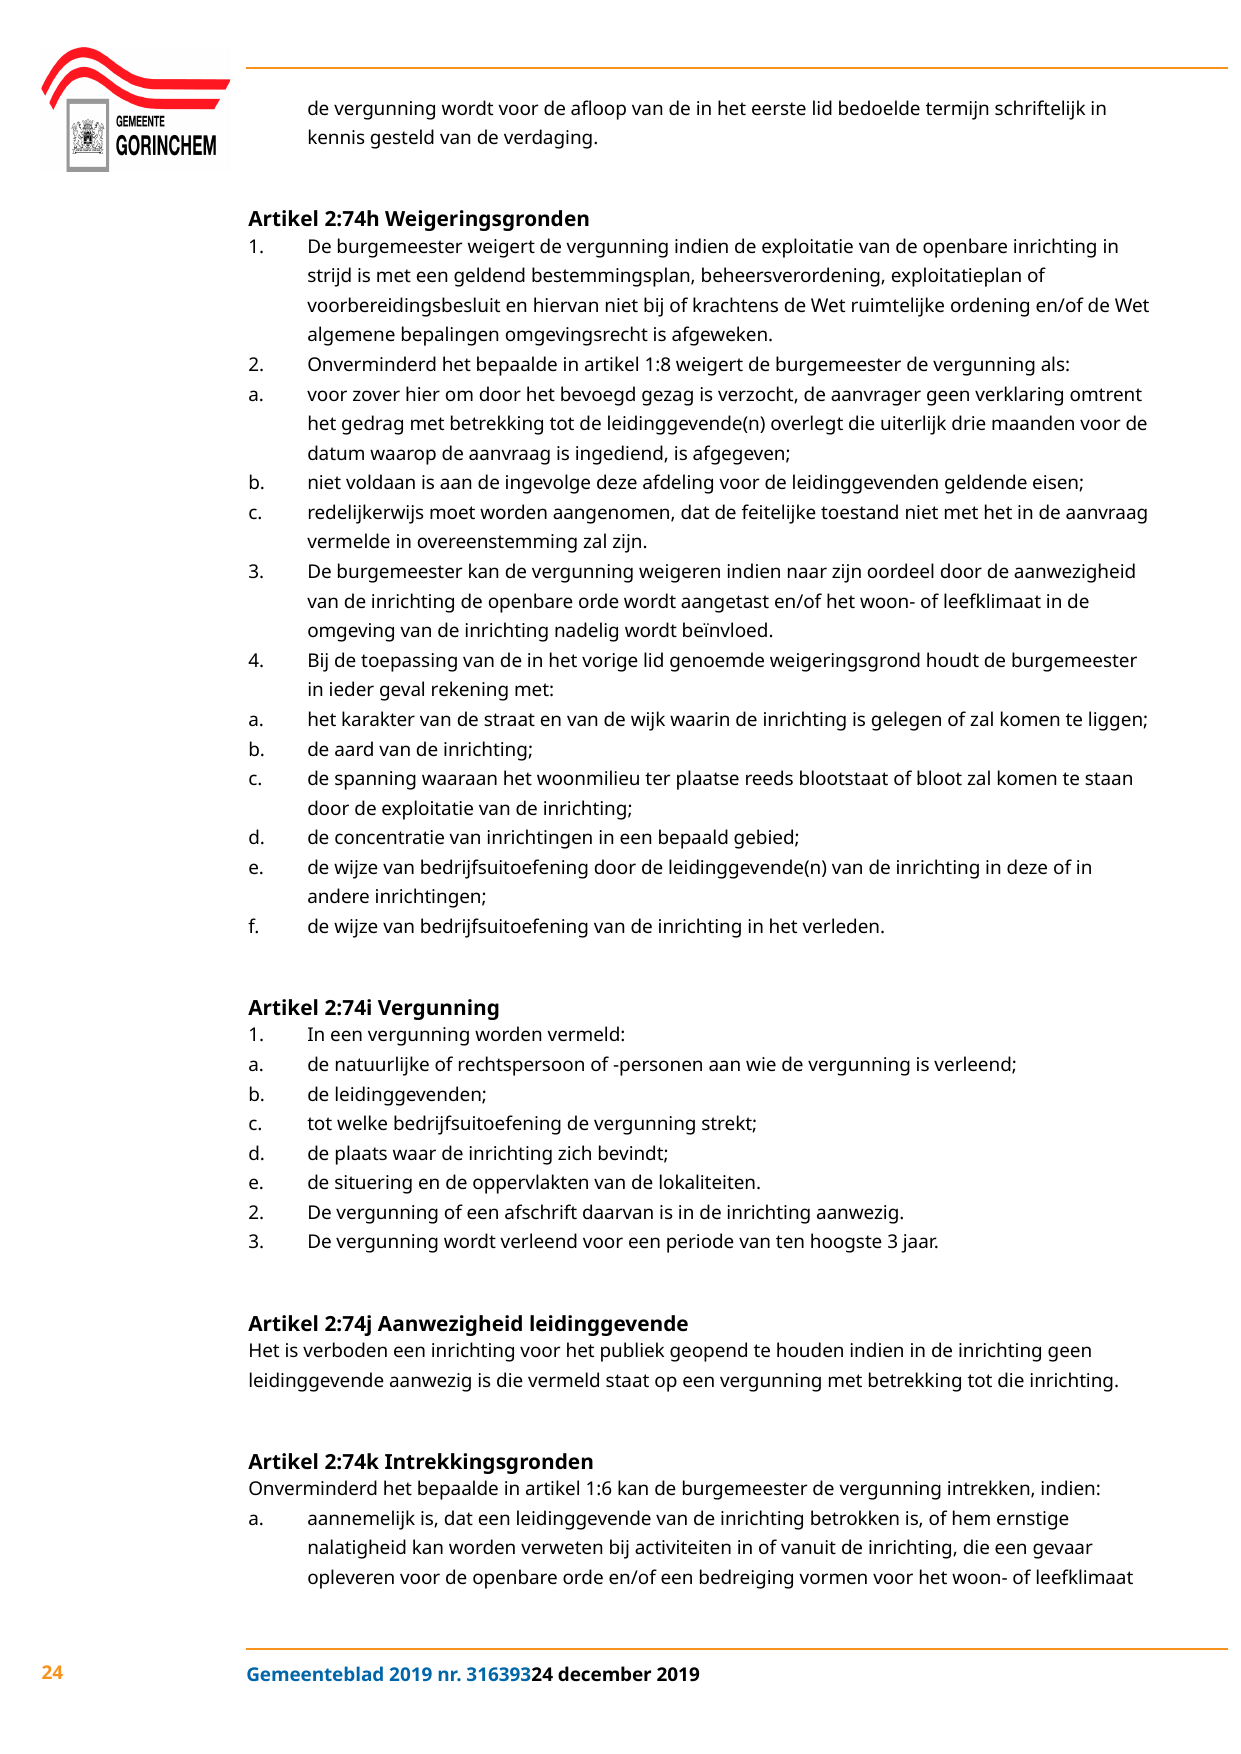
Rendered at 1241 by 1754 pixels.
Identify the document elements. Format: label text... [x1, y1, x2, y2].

list de wijze van bedrijfsuitoefening van de inrichting in het verleden. [248, 913, 1152, 939]
list het karakter van de straat en van de wijk waarin de inrichting is gelegen of zal komen te liggen; [248, 706, 1152, 732]
list voor zover hier om door het bevoegd gezag is verzocht, de aanvrager geen verklaring omtrent het gedrag met betrekking tot de leidinggevende(n) overlegt die uiterlijk drie maanden voor de datum waarop de aanvraag is ingediend, is afgegeven; [248, 381, 1152, 466]
list de situering en de oppervlakten van de lokaliteiten. [248, 1169, 1152, 1195]
list de leidinggevenden; [248, 1081, 1152, 1107]
text Artikel 2:74h Weigeringsgronden [248, 204, 1152, 233]
picture [41, 47, 231, 172]
list aannemelijk is, dat een leidinggevende van de inrichting betrokken is, of hem ernstige nalatigheid kan worden verweten bij activiteiten in of vanuit de inrichting, die een gevaar opleveren voor de openbare orde en/of een bedreiging vormen voor het woon- of leefklimaat [248, 1505, 1152, 1590]
list De vergunning of een afschrift daarvan is in de inrichting aanwezig. [248, 1199, 1152, 1225]
list niet voldaan is aan de ingevolge deze afdeling voor de leidinggevenden geldende eisen; [248, 469, 1152, 495]
list De burgemeester kan de vergunning weigeren indien naar zijn oordeel door de aanwezigheid van de inrichting de openbare orde wordt aangetast en/of het woon- of leefklimaat in de omgeving van de inrichting nadelig wordt beïnvloed. [248, 558, 1152, 643]
list redelijkerwijs moet worden aangenomen, dat de feitelijke toestand niet met het in de aanvraag vermelde in overeenstemming zal zijn. [248, 499, 1152, 554]
text Artikel 2:74i Vergunning [248, 993, 1152, 1022]
list de natuurlijke of rechtspersoon of -personen aan wie de vergunning is verleend; [248, 1051, 1152, 1077]
list Onverminderd het bepaalde in artikel 1:8 weigert de burgemeester de vergunning als: [248, 351, 1152, 377]
list de plaats waar de inrichting zich bevindt; [248, 1140, 1152, 1166]
list de wijze van bedrijfsuitoefening door de leidinggevende(n) van de inrichting in deze of in andere inrichtingen; [248, 854, 1152, 909]
text Het is verboden een inrichting voor het publiek geopend te houden indien in de inrichting geen leidinggevende aanwezig is die vermeld staat op een vergunning met betrekking tot die inrichting. [248, 1337, 1152, 1392]
list de vergunning wordt voor de afloop van de in het eerste lid bedoelde termijn schriftelijk in kennis gesteld van de verdaging. [248, 95, 1152, 150]
list De burgemeester weigert de vergunning indien de exploitatie van de openbare inrichting in strijd is met een geldend bestemmingsplan, beheersverordening, exploitatieplan of voorbereidingsbesluit en hiervan niet bij of krachtens de Wet ruimtelijke ordening en/of de Wet algemene bepalingen omgevingsrecht is afgeweken. [248, 233, 1152, 347]
list de aard van de inrichting; [248, 736, 1152, 761]
list Bij de toepassing van de in het vorige lid genoemde weigeringsgrond houdt de burgemeester in ieder geval rekening met: [248, 647, 1152, 702]
list De vergunning wordt verleend voor een periode van ten hoogste 3 jaar. [248, 1229, 1152, 1254]
text Artikel 2:74j Aanwezigheid leidinggevende [248, 1309, 1152, 1337]
text Artikel 2:74k Intrekkingsgronden [248, 1447, 1152, 1475]
list de concentratie van inrichtingen in een bepaald gebied; [248, 824, 1152, 850]
list In een vergunning worden vermeld: [248, 1022, 1152, 1047]
list de spanning waaraan het woonmilieu ter plaatse reeds blootstaat of bloot zal komen te staan door de exploitatie van de inrichting; [248, 765, 1152, 821]
text Onverminderd het bepaalde in artikel 1:6 kan de burgemeester de vergunning intrekken, indien: [248, 1475, 1152, 1501]
list tot welke bedrijfsuitoefening de vergunning strekt; [248, 1110, 1152, 1136]
